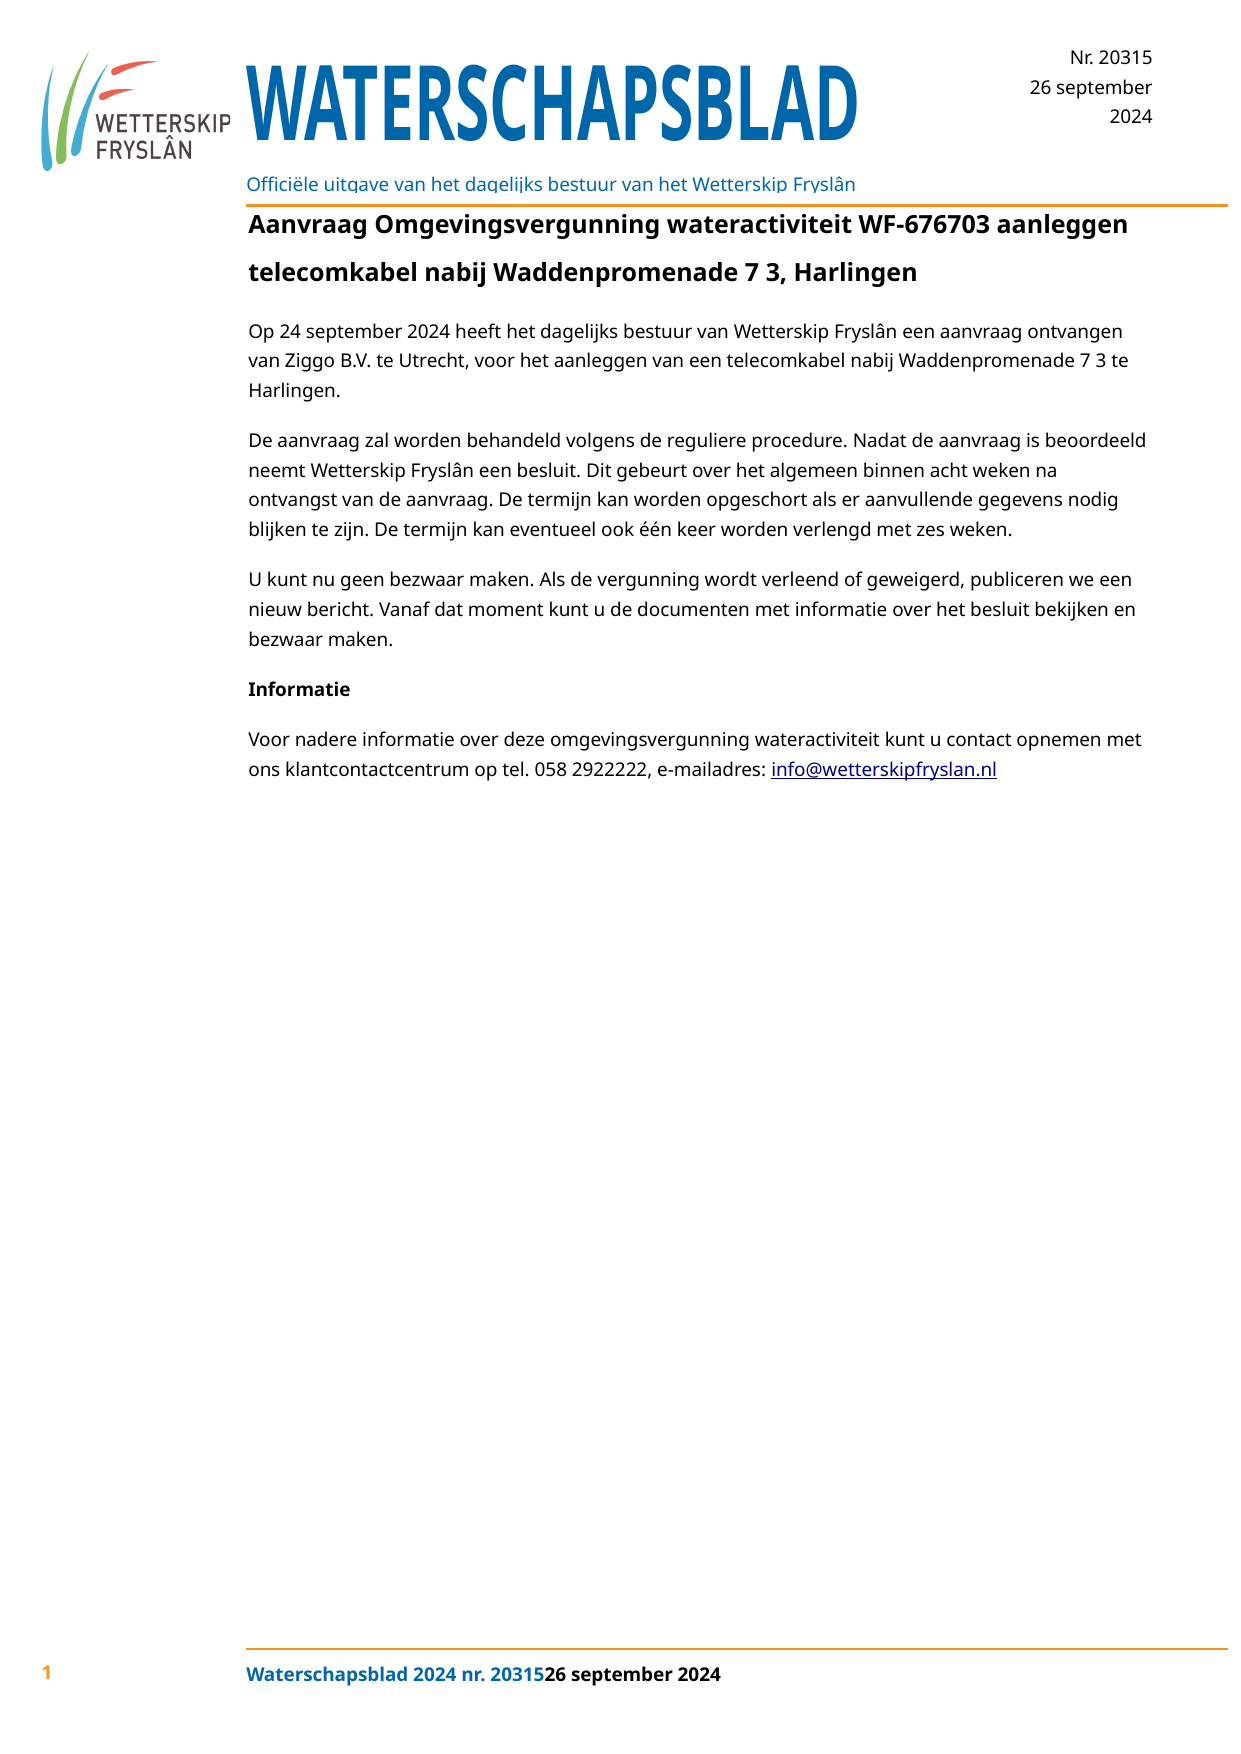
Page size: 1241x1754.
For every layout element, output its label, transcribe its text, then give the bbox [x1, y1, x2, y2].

text De aanvraag zal worden behandeld volgens de reguliere procedure. Nadat de aanvraag is beoordeeld neemt Wetterskip Fryslân een besluit. Dit gebeurt over het algemeen binnen acht weken na ontvangst van de aanvraag. De termijn kan worden opgeschort als er aanvullende gegevens nodig blijken te zijn. De termijn kan eventueel ook één keer worden verlengd met zes weken. [248, 427, 1152, 542]
text Aanvraag Omgevingsvergunning wateractiviteit WF-676703 aanleggen telecomkabel nabij Waddenpromenade 7 3, Harlingen [248, 207, 1152, 288]
text Voor nadere informatie over deze omgevingsvergunning wateractiviteit kunt u contact opnemen met ons klantcontactcentrum op tel. 058 2922222, e-mailadres: info@wetterskipfryslan.nl [248, 727, 1152, 782]
picture [41, 47, 231, 172]
text U kunt nu geen bezwaar maken. Als de vergunning wordt verleend of geweigerd, publiceren we een nieuw bericht. Vanaf dat moment kunt u de documenten met informatie over het besluit bekijken en bezwaar maken. [248, 567, 1152, 652]
text Op 24 september 2024 heeft het dagelijks bestuur van Wetterskip Fryslân een aanvraag ontvangen van Ziggo B.V. te Utrecht, voor het aanleggen van een telecomkabel nabij Waddenpromenade 7 3 te Harlingen. [248, 318, 1152, 403]
text Informatie [248, 676, 1152, 702]
